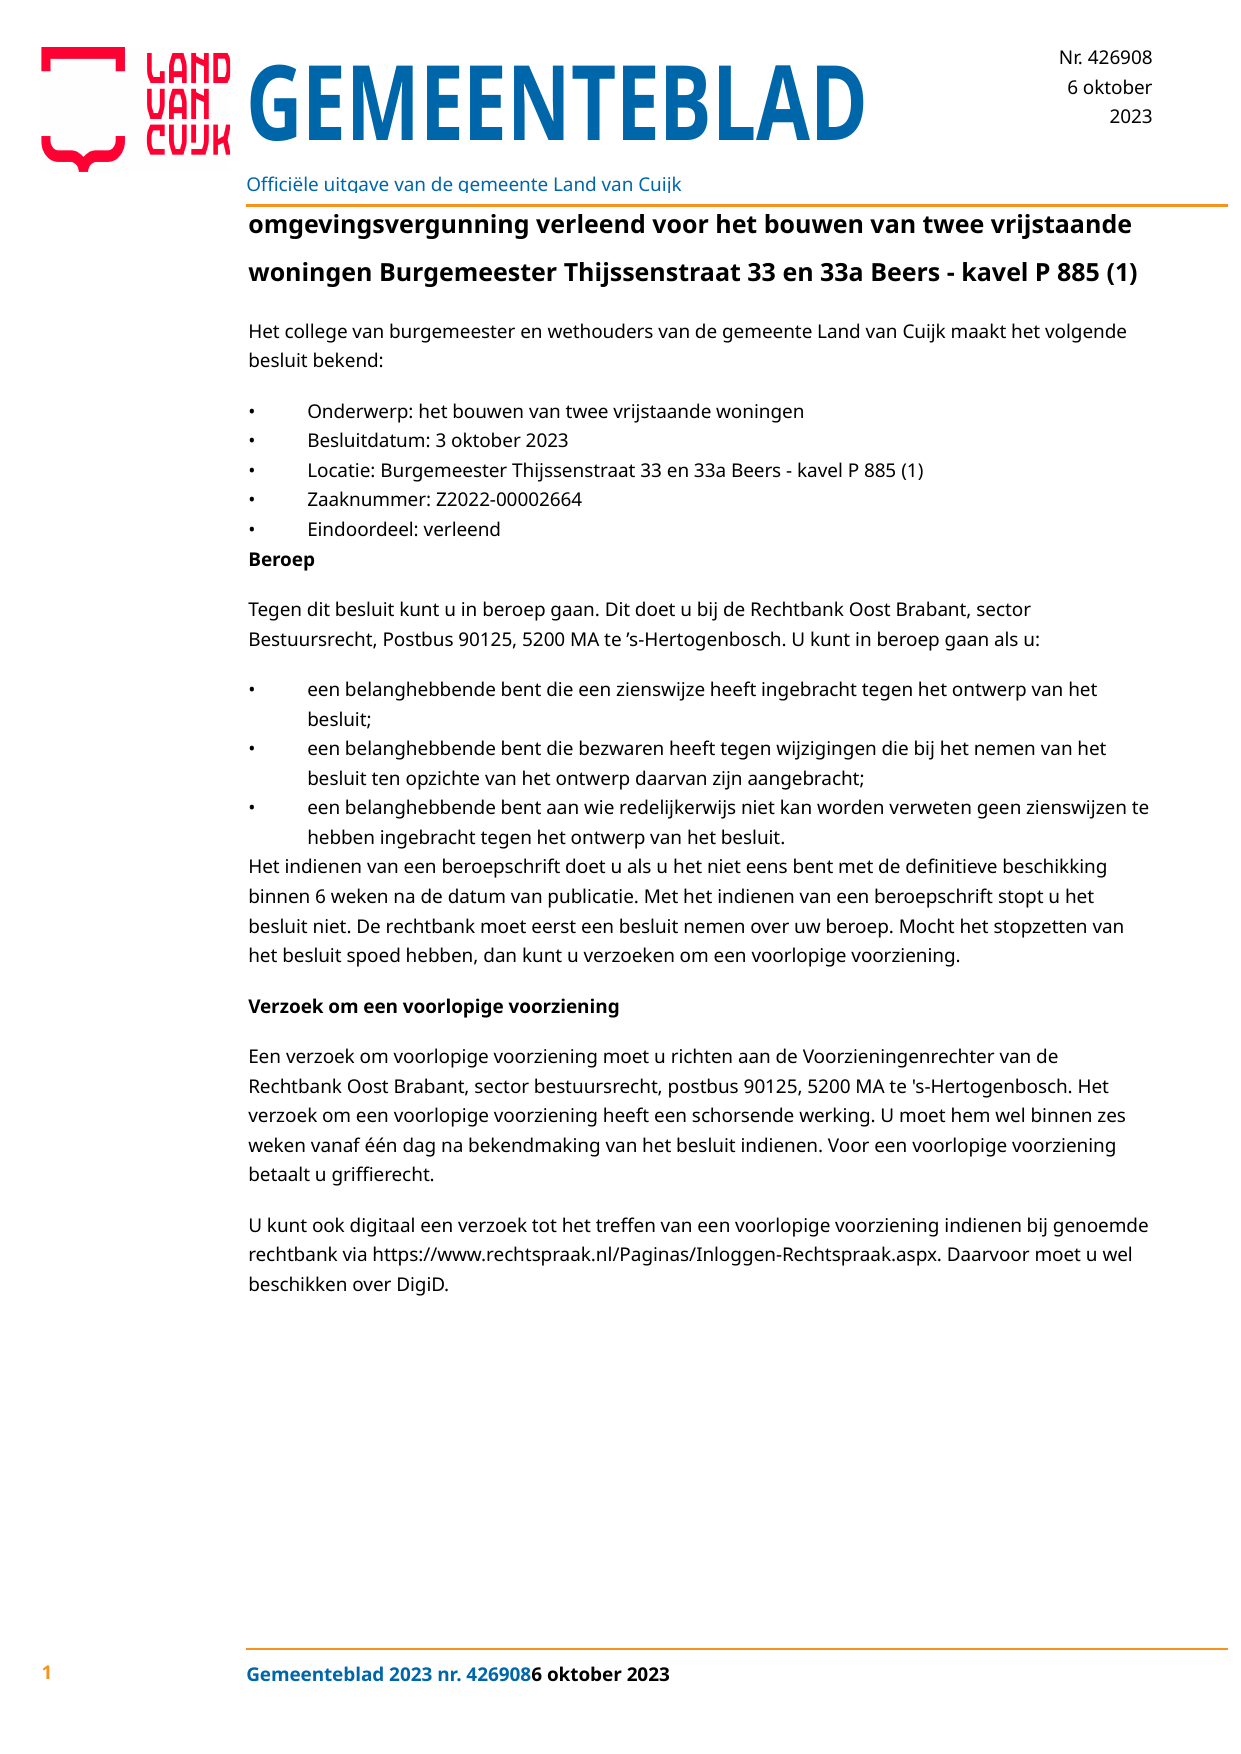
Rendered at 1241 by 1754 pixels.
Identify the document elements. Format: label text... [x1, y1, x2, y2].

list Besluitdatum: 3 oktober 2023 [248, 427, 1152, 453]
list Eindoordeel: verleend [248, 516, 1152, 542]
text U kunt ook digitaal een verzoek tot het treffen van een voorlopige voorziening indienen bij genoemde rechtbank via https://www.rechtspraak.nl/Paginas/Inloggen-Rechtspraak.aspx. Daarvoor moet u wel beschikken over DigiD. [248, 1212, 1152, 1297]
picture [41, 47, 231, 172]
text Het indienen van een beroepschrift doet u als u het niet eens bent met de definitieve beschikking binnen 6 weken na de datum van publicatie. Met het indienen van een beroepschrift stopt u het besluit niet. De rechtbank moet eerst een besluit nemen over uw beroep. Mocht het stopzetten van het besluit spoed hebben, dan kunt u verzoeken om een voorlopige voorziening. [248, 854, 1152, 968]
list Zaaknummer: Z2022-00002664 [248, 487, 1152, 512]
text omgevingsvergunning verleend voor het bouwen van twee vrijstaande woningen Burgemeester Thijssenstraat 33 en 33a Beers - kavel P 885 (1) [248, 207, 1152, 288]
list een belanghebbende bent die bezwaren heeft tegen wijzigingen die bij het nemen van het besluit ten opzichte van het ontwerp daarvan zijn aangebracht; [248, 735, 1152, 791]
list Onderwerp: het bouwen van twee vrijstaande woningen [248, 398, 1152, 424]
text Het college van burgemeester en wethouders van de gemeente Land van Cuijk maakt het volgende besluit bekend: [248, 318, 1152, 373]
text Verzoek om een voorlopige voorziening [248, 993, 1152, 1019]
list een belanghebbende bent aan wie redelijkerwijs niet kan worden verweten geen zienswijzen te hebben ingebracht tegen het ontwerp van het besluit. [248, 794, 1152, 850]
text Tegen dit besluit kunt u in beroep gaan. Dit doet u bij de Rechtbank Oost Brabant, sector Bestuursrecht, Postbus 90125, 5200 MA te ’s-Hertogenbosch. U kunt in beroep gaan als u: [248, 596, 1152, 652]
list een belanghebbende bent die een zienswijze heeft ingebracht tegen het ontwerp van het besluit; [248, 676, 1152, 732]
text Beroep [248, 546, 1152, 572]
text Een verzoek om voorlopige voorziening moet u richten aan de Voorzieningenrechter van de Rechtbank Oost Brabant, sector bestuursrecht, postbus 90125, 5200 MA te 's-Hertogenbosch. Het verzoek om een voorlopige voorziening heeft een schorsende werking. U moet hem wel binnen zes weken vanaf één dag na bekendmaking van het besluit indienen. Voor een voorlopige voorziening betaalt u griffierecht. [248, 1043, 1152, 1187]
list Locatie: Burgemeester Thijssenstraat 33 en 33a Beers - kavel P 885 (1) [248, 457, 1152, 483]
